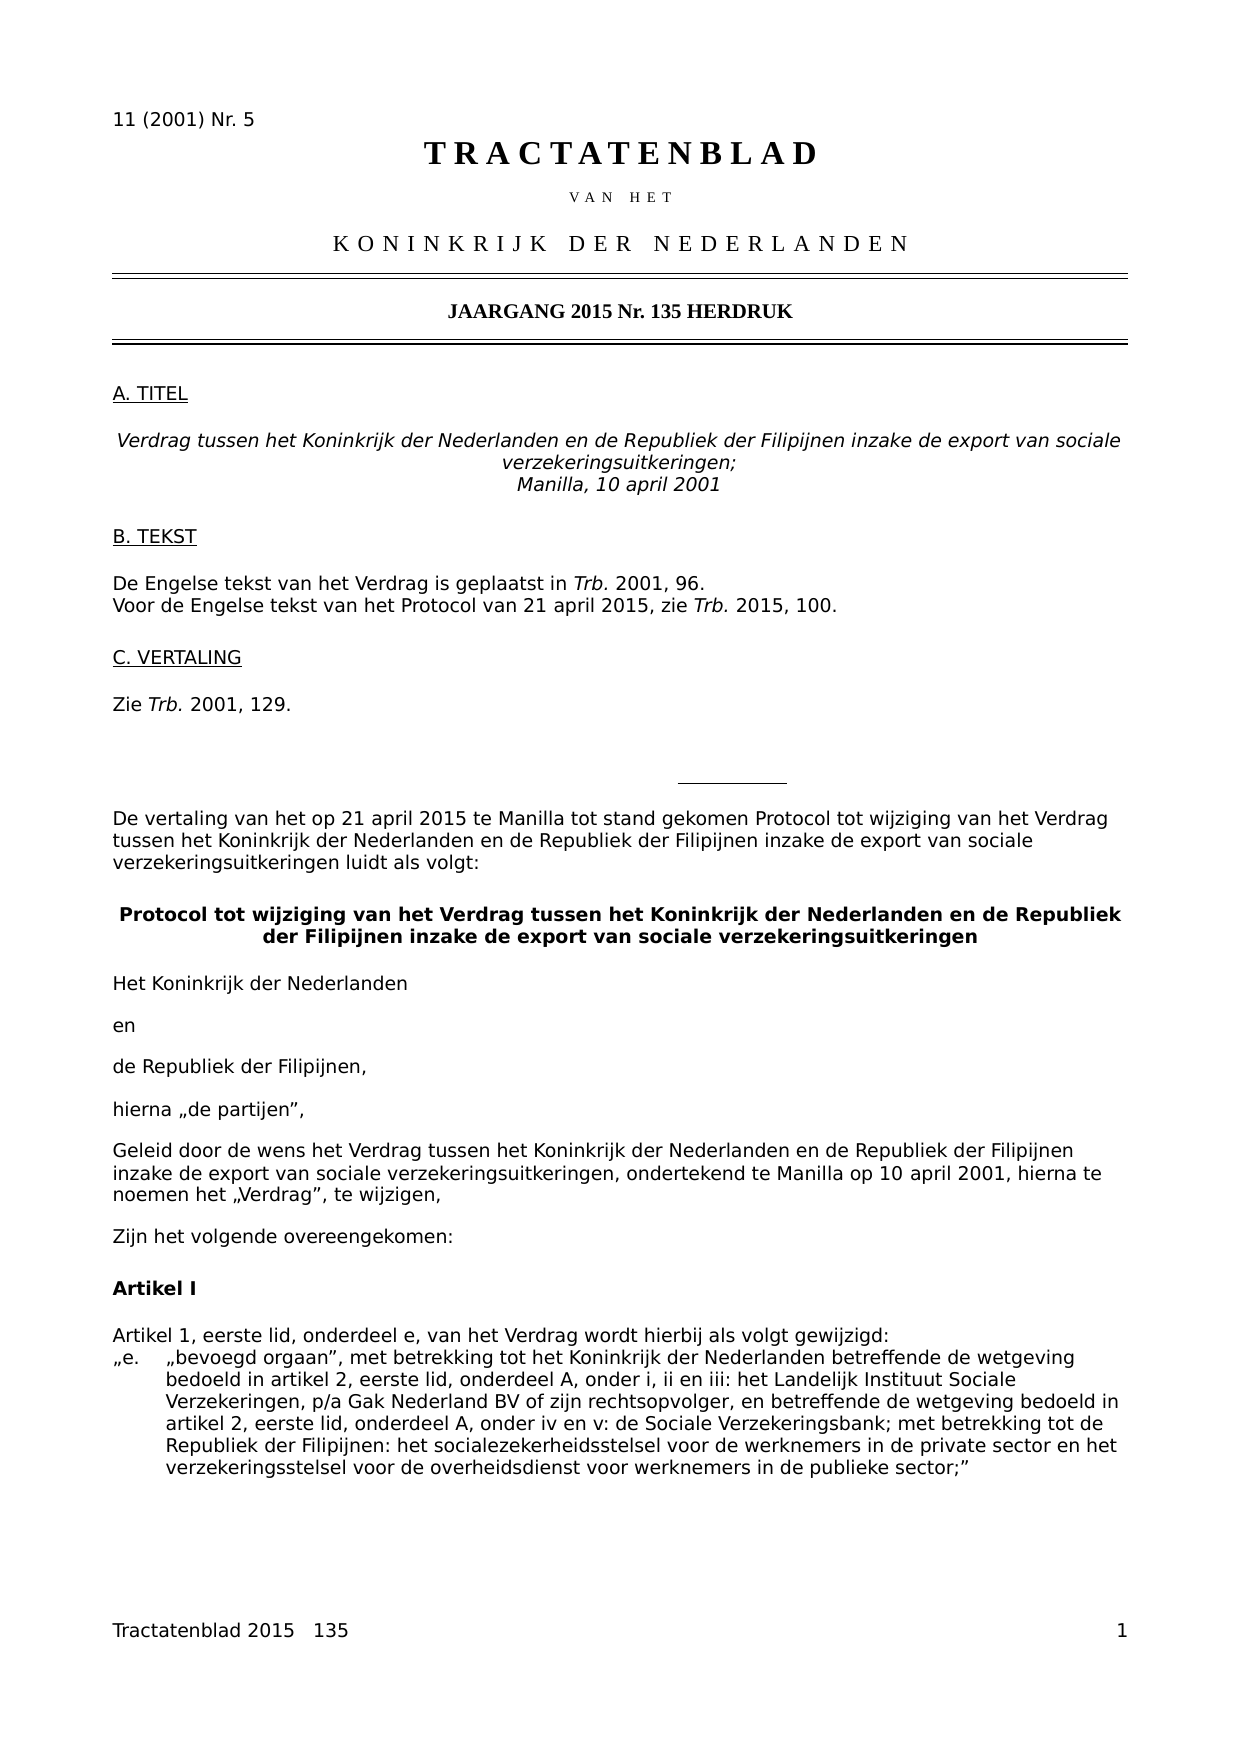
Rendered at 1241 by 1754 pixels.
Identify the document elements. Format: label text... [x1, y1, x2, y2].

text Geleid door de wens het Verdrag tussen het Koninkrijk der Nederlanden en de Republiek der Filipijnen inzake de export van sociale verzekeringsuitkeringen, ondertekend te Manilla op 10 april 2001, hierna te noemen het „Verdrag”, te wijzigen, [112, 1140, 1128, 1206]
text Verdrag tussen het Koninkrijk der Nederlanden en de Republiek der Filipijnen inzake de export van sociale verzekeringsuitkeringen; [112, 430, 1128, 474]
text TRACTATENBLAD [112, 133, 1128, 172]
text hierna „de partijen”, [112, 1098, 1128, 1120]
text VAN HET [112, 189, 1128, 206]
text 11 (2001) Nr. 5 [112, 109, 1128, 131]
text De vertaling van het op 21 april 2015 te Manilla tot stand gekomen Protocol tot wijziging van het Verdrag tussen het Koninkrijk der Nederlanden en de Republiek der Filipijnen inzake de export van sociale verzekeringsuitkeringen luidt als volgt: [112, 808, 1128, 873]
text Zie Trb. 2001, 129. [112, 694, 1128, 716]
text Manilla, 10 april 2001 [112, 474, 1128, 496]
text de Republiek der Filipijnen, [112, 1056, 1128, 1078]
text en [112, 1014, 1128, 1036]
text De Engelse tekst van het Verdrag is geplaatst in Trb. 2001, 96. [112, 573, 1128, 595]
subtitle Protocol tot wijziging van het Verdrag tussen het Koninkrijk der Nederlanden en de Republiek der Filipijnen inzake de export van sociale verzekeringsuitkeringen [112, 903, 1128, 947]
text Artikel 1, eerste lid, onderdeel e, van het Verdrag wordt hierbij als volgt gewijzigd: [112, 1325, 1128, 1347]
subtitle B. TEKST [112, 526, 1128, 548]
text Het Koninkrijk der Nederlanden [112, 972, 1128, 994]
text Voor de Engelse tekst van het Protocol van 21 april 2015, zie Trb. 2015, 100. [112, 595, 1128, 617]
text KONINKRIJK DER NEDERLANDEN [112, 229, 1128, 256]
text „e. „bevoegd orgaan”, met betrekking tot het Koninkrijk der Nederlanden betreffende de wetgeving bedoeld in artikel 2, eerste lid, onderdeel A, onder i, ii en iii: het Landelijk Instituut Sociale Verzekeringen, p/a Gak Nederland BV of zijn rechtsopvolger, en betreffende de wetgeving bedoeld in artikel 2, eerste lid, onderdeel A, onder iv en v: de Sociale Verzekeringsbank; met betrekking tot de Republiek der Filipijnen: het socialezekerheidsstelsel voor de werknemers in de private sector en het verzekeringsstelsel voor de overheidsdienst voor werknemers in de publieke sector;” [112, 1347, 1128, 1479]
subtitle Artikel I [112, 1278, 1128, 1300]
text Zijn het volgende overeengekomen: [112, 1226, 1128, 1248]
subtitle A. TITEL [112, 383, 1128, 405]
subtitle C. VERTALING [112, 647, 1128, 669]
text JAARGANG 2015 Nr. 135 HERDRUK [112, 299, 1128, 323]
